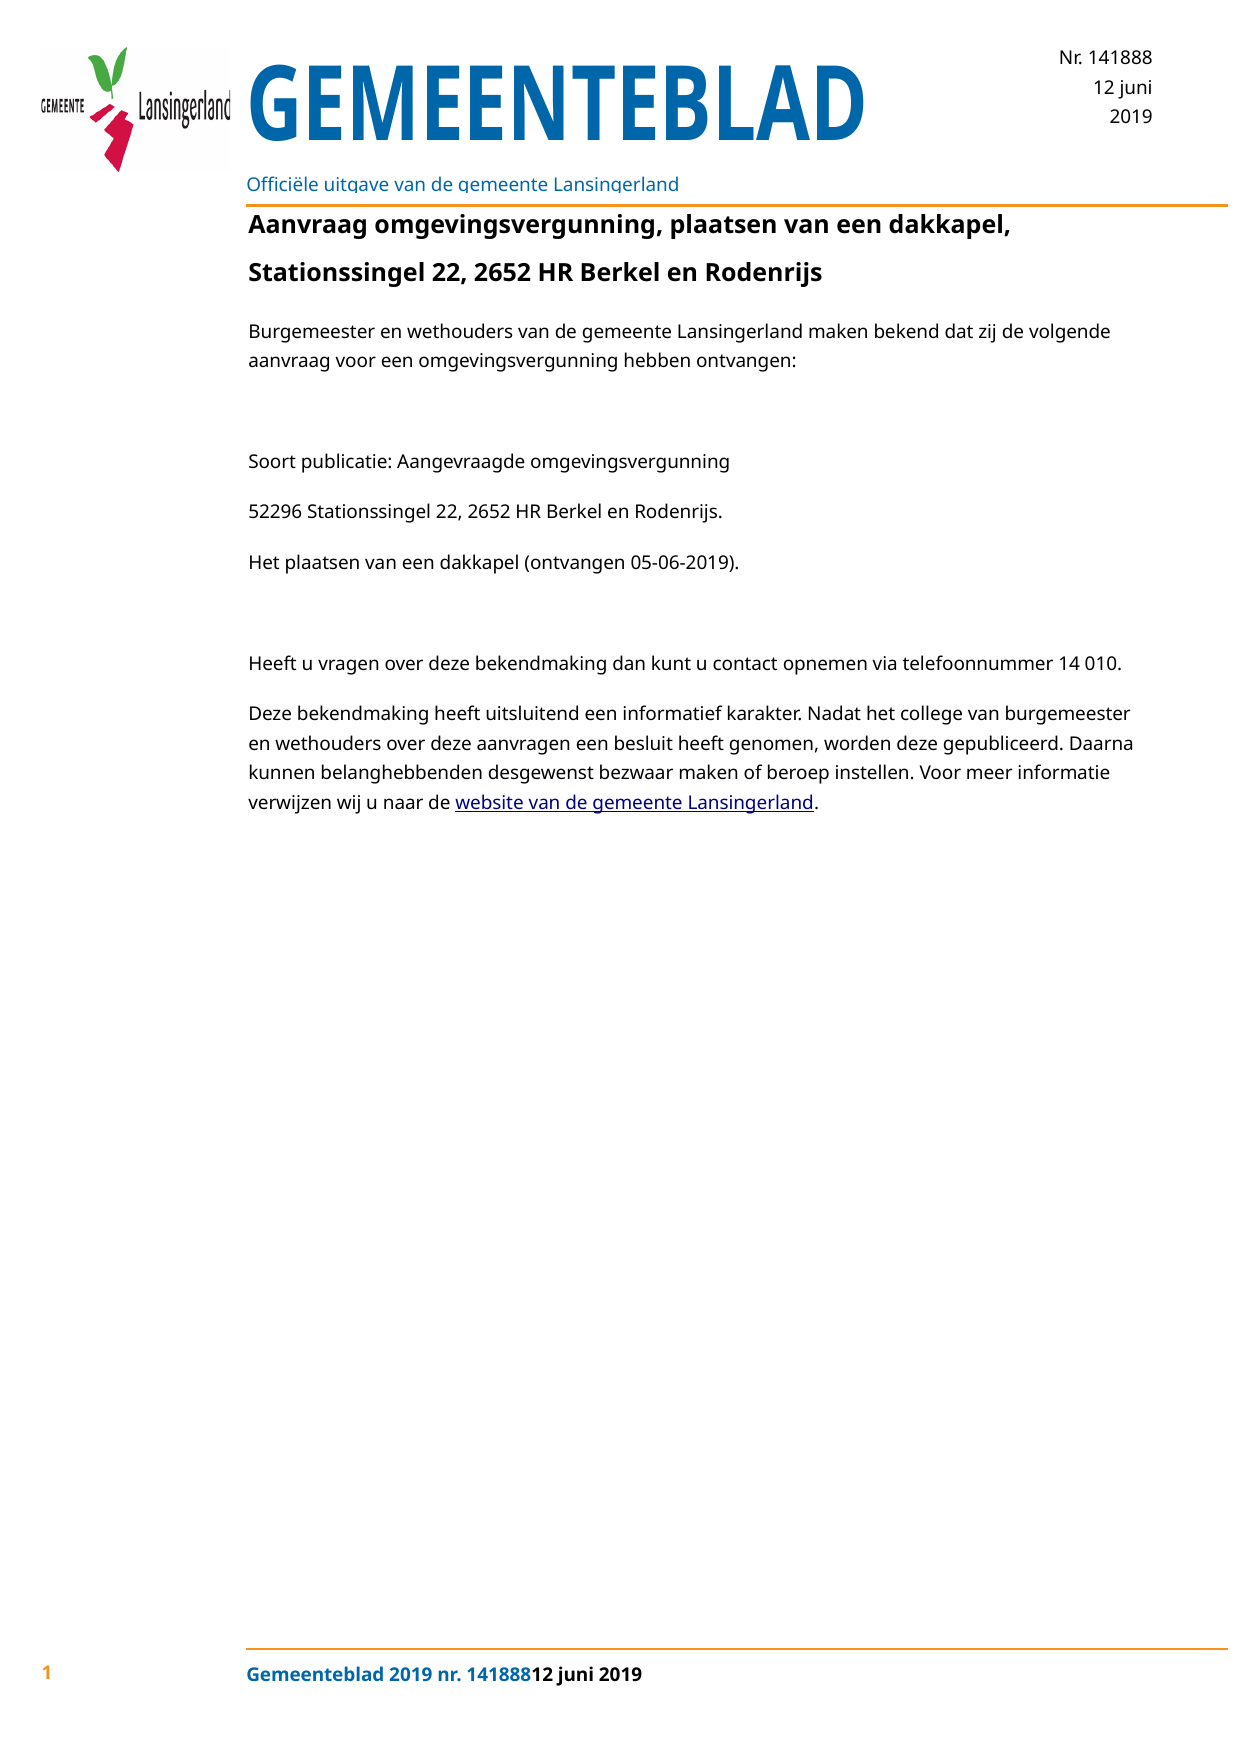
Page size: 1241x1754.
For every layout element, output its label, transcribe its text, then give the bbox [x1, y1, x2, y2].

text Burgemeester en wethouders van de gemeente Lansingerland maken bekend dat zij de volgende aanvraag voor een omgevingsvergunning hebben ontvangen: [248, 318, 1152, 373]
text 52296 Stationssingel 22, 2652 HR Berkel en Rodenrijs. [248, 499, 1152, 524]
text Het plaatsen van een dakkapel (ontvangen 05-06-2019). [248, 549, 1152, 575]
picture [41, 47, 231, 172]
text Aanvraag omgevingsvergunning, plaatsen van een dakkapel, Stationssingel 22, 2652 HR Berkel en Rodenrijs [248, 207, 1152, 288]
text Deze bekendmaking heeft uitsluitend een informatief karakter. Nadat het college van burgemeester en wethouders over deze aanvragen een besluit heeft genomen, worden deze gepubliceerd. Daarna kunnen belanghebbenden desgewenst bezwaar maken of beroep instellen. Voor meer informatie verwijzen wij u naar de website van de gemeente Lansingerland. [248, 700, 1152, 815]
text Heeft u vragen over deze bekendmaking dan kunt u contact opnemen via telefoonnummer 14 010. [248, 650, 1152, 676]
text Soort publicatie: Aangevraagde omgevingsvergunning [248, 448, 1152, 474]
